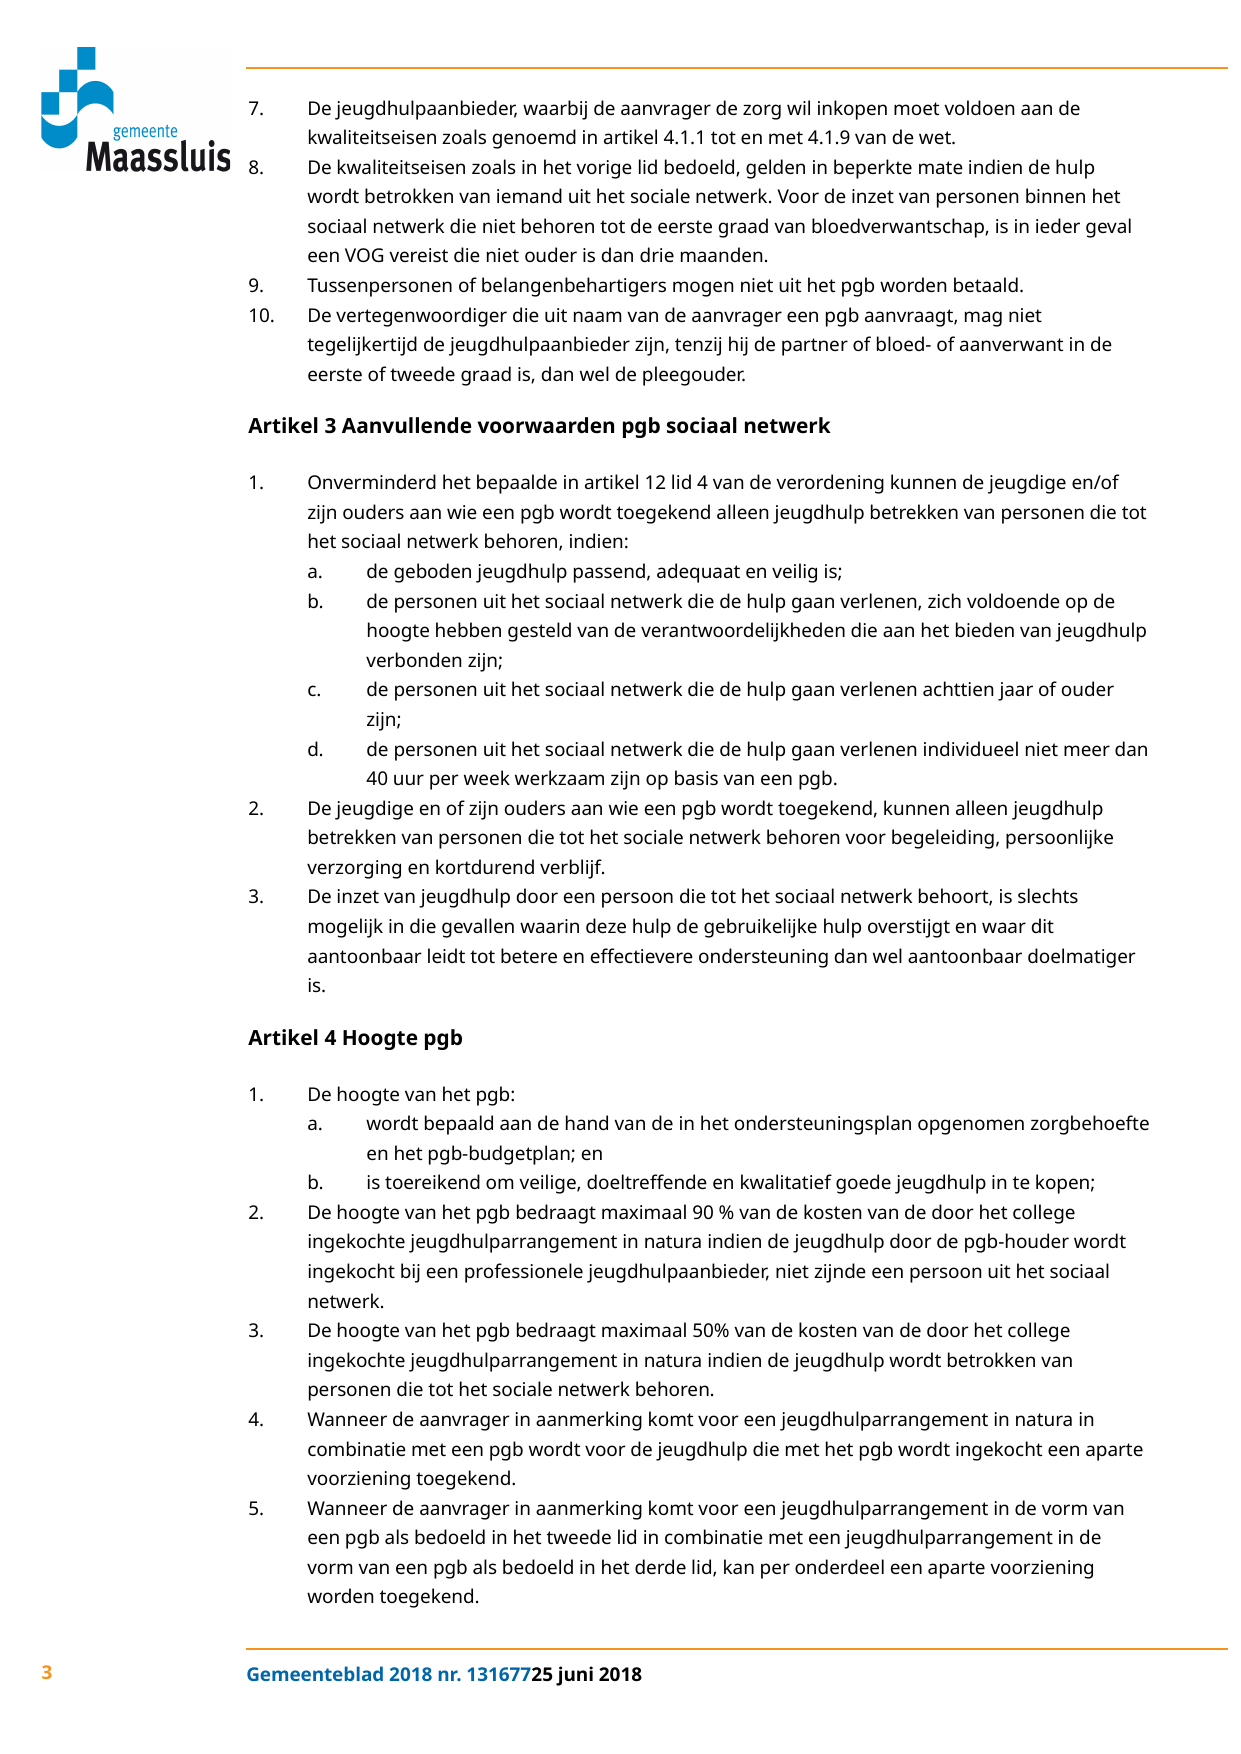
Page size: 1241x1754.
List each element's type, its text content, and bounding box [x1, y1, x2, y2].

list De inzet van jeugdhulp door een persoon die tot het sociaal netwerk behoort, is slechts mogelijk in die gevallen waarin deze hulp de gebruikelijke hulp overstijgt en waar dit aantoonbaar leidt tot betere en effectievere ondersteuning dan wel aantoonbaar doelmatiger is. [248, 884, 1152, 998]
text Artikel 3 Aanvullende voorwaarden pgb sociaal netwerk [248, 411, 1152, 440]
list De jeugdhulpaanbieder, waarbij de aanvrager de zorg wil inkopen moet voldoen aan de kwaliteitseisen zoals genoemd in artikel 4.1.1 tot en met 4.1.9 van de wet. [248, 95, 1152, 150]
text Artikel 4 Hoogte pgb [248, 1023, 1152, 1051]
list wordt bepaald aan de hand van de in het ondersteuningsplan opgenomen zorgbehoefte en het pgb-budgetplan; en [307, 1110, 1152, 1166]
list Wanneer de aanvrager in aanmerking komt voor een jeugdhulparrangement in de vorm van een pgb als bedoeld in het tweede lid in combinatie met een jeugdhulparrangement in de vorm van een pgb als bedoeld in het derde lid, kan per onderdeel een aparte voorziening worden toegekend. [248, 1495, 1152, 1609]
list Wanneer de aanvrager in aanmerking komt voor een jeugdhulparrangement in natura in combinatie met een pgb wordt voor de jeugdhulp die met het pgb wordt ingekocht een aparte voorziening toegekend. [248, 1406, 1152, 1491]
list De hoogte van het pgb: [248, 1081, 1152, 1107]
list De hoogte van het pgb bedraagt maximaal 90 % van de kosten van de door het college ingekochte jeugdhulparrangement in natura indien de jeugdhulp door de pgb-houder wordt ingekocht bij een professionele jeugdhulpaanbieder, niet zijnde een persoon uit het sociaal netwerk. [248, 1199, 1152, 1314]
list De jeugdige en of zijn ouders aan wie een pgb wordt toegekend, kunnen alleen jeugdhulp betrekken van personen die tot het sociale netwerk behoren voor begeleiding, persoonlijke verzorging en kortdurend verblijf. [248, 795, 1152, 880]
list De hoogte van het pgb bedraagt maximaal 50% van de kosten van de door het college ingekochte jeugdhulparrangement in natura indien de jeugdhulp wordt betrokken van personen die tot het sociale netwerk behoren. [248, 1317, 1152, 1402]
list Onverminderd het bepaalde in artikel 12 lid 4 van de verordening kunnen de jeugdige en/of zijn ouders aan wie een pgb wordt toegekend alleen jeugdhulp betrekken van personen die tot het sociaal netwerk behoren, indien: [248, 469, 1152, 554]
list de geboden jeugdhulp passend, adequaat en veilig is; [307, 558, 1152, 584]
list de personen uit het sociaal netwerk die de hulp gaan verlenen individueel niet meer dan 40 uur per week werkzaam zijn op basis van een pgb. [307, 736, 1152, 791]
list is toereikend om veilige, doeltreffende en kwalitatief goede jeugdhulp in te kopen; [307, 1169, 1152, 1195]
picture [41, 47, 231, 172]
list De vertegenwoordiger die uit naam van de aanvrager een pgb aanvraagt, mag niet tegelijkertijd de jeugdhulpaanbieder zijn, tenzij hij de partner of bloed- of aanverwant in de eerste of tweede graad is, dan wel de pleegouder. [248, 302, 1152, 387]
list de personen uit het sociaal netwerk die de hulp gaan verlenen, zich voldoende op de hoogte hebben gesteld van de verantwoordelijkheden die aan het bieden van jeugdhulp verbonden zijn; [307, 588, 1152, 673]
list De kwaliteitseisen zoals in het vorige lid bedoeld, gelden in beperkte mate indien de hulp wordt betrokken van iemand uit het sociale netwerk. Voor de inzet van personen binnen het sociaal netwerk die niet behoren tot de eerste graad van bloedverwantschap, is in ieder geval een VOG vereist die niet ouder is dan drie maanden. [248, 154, 1152, 268]
list de personen uit het sociaal netwerk die de hulp gaan verlenen achttien jaar of ouder zijn; [307, 677, 1152, 732]
picture [41, 47, 77, 92]
list Tussenpersonen of belangenbehartigers mogen niet uit het pgb worden betaald. [248, 272, 1152, 298]
